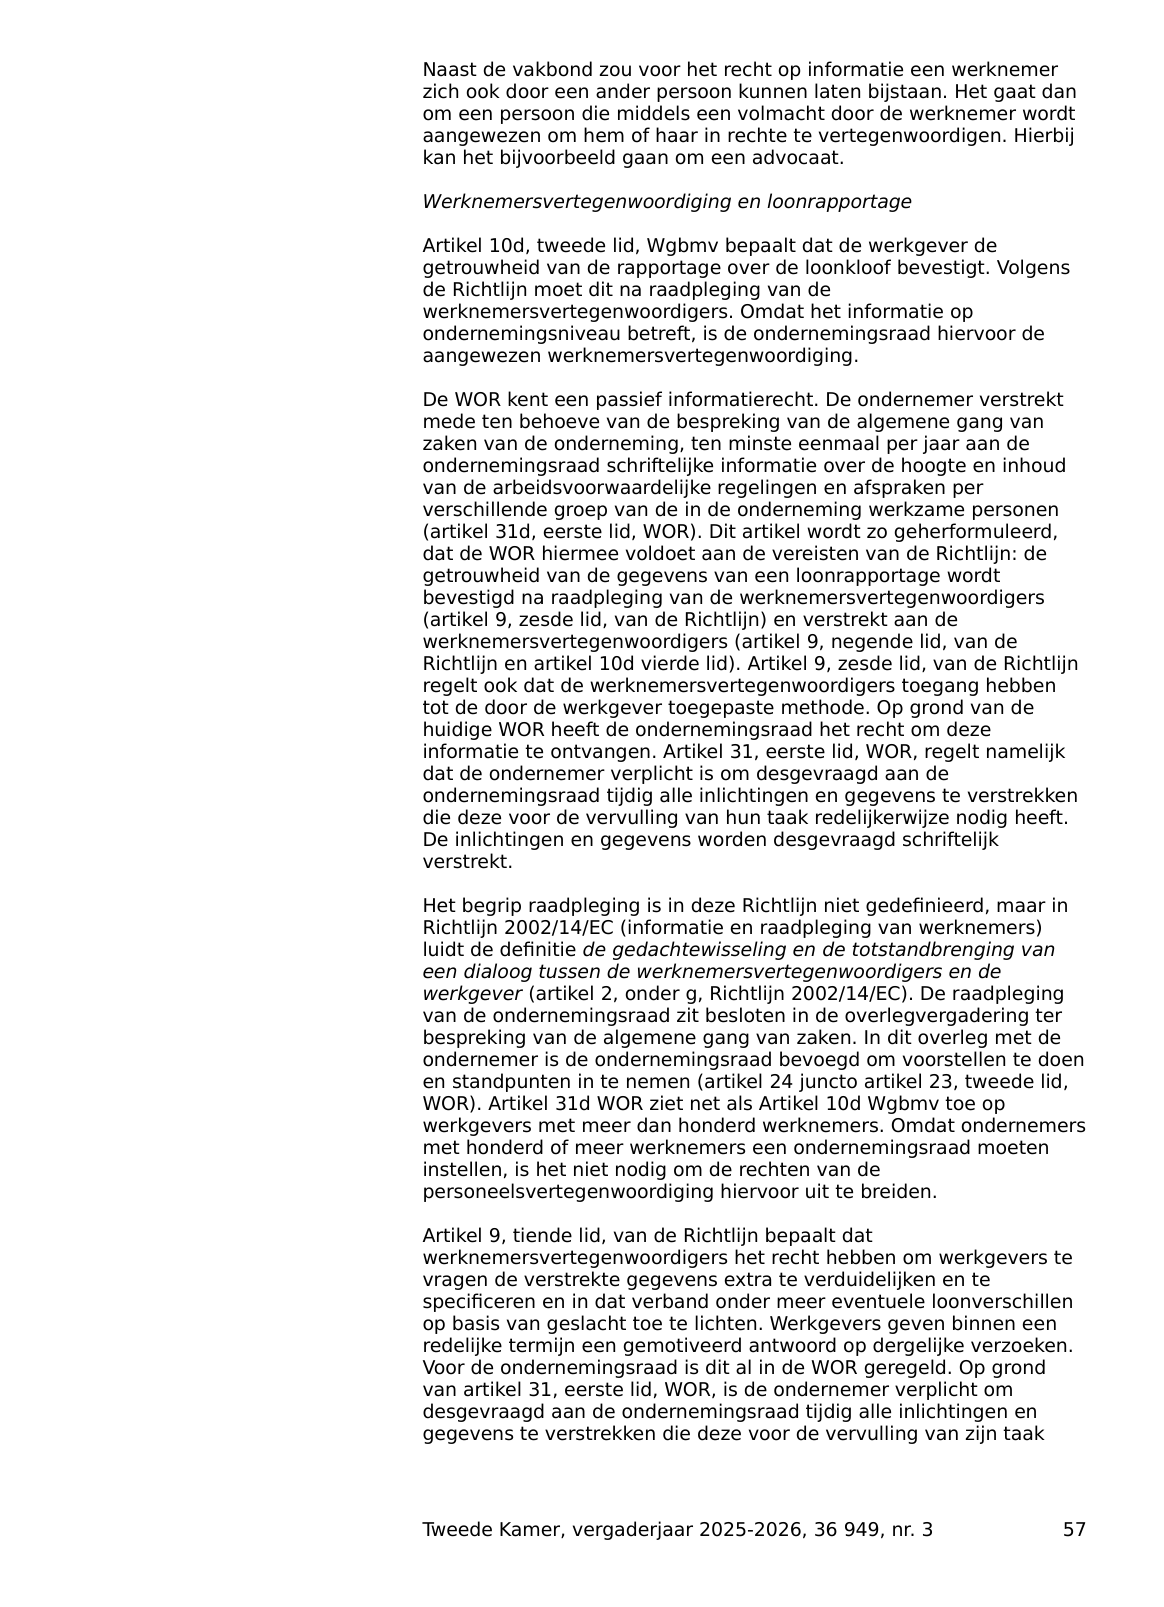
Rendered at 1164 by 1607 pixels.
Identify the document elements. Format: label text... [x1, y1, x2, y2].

text Naast de vakbond zou voor het recht op informatie een werknemer zich ook door een ander persoon kunnen laten bijstaan. Het gaat dan om een persoon die middels een volmacht door de werknemer wordt aangewezen om hem of haar in rechte te vertegenwoordigen. Hierbij kan het bijvoorbeeld gaan om een advocaat. [422, 59, 1087, 169]
text Het begrip raadpleging is in deze Richtlijn niet gedefinieerd, maar in Richtlijn 2002/14/EC (informatie en raadpleging van werknemers) luidt de definitie de gedachtewisseling en de totstandbrenging van een dialoog tussen de werknemersvertegenwoordigers en de werkgever (artikel 2, onder g, Richtlijn 2002/14/EC). De raadpleging van de ondernemingsraad zit besloten in de overlegvergadering ter bespreking van de algemene gang van zaken. In dit overleg met de ondernemer is de ondernemingsraad bevoegd om voorstellen te doen en standpunten in te nemen (artikel 24 juncto artikel 23, tweede lid, WOR). Artikel 31d WOR ziet net als Artikel 10d Wgbmv toe op werkgevers met meer dan honderd werknemers. Omdat ondernemers met honderd of meer werknemers een ondernemingsraad moeten instellen, is het niet nodig om de rechten van de personeelsvertegenwoordiging hiervoor uit te breiden. [422, 895, 1087, 1203]
text De WOR kent een passief informatierecht. De ondernemer verstrekt mede ten behoeve van de bespreking van de algemene gang van zaken van de onderneming, ten minste eenmaal per jaar aan de ondernemingsraad schriftelijke informatie over de hoogte en inhoud van de arbeidsvoorwaardelijke regelingen en afspraken per verschillende groep van de in de onderneming werkzame personen (artikel 31d, eerste lid, WOR). Dit artikel wordt zo geherformuleerd, dat de WOR hiermee voldoet aan de vereisten van de Richtlijn: de getrouwheid van de gegevens van een loonrapportage wordt bevestigd na raadpleging van de werknemersvertegenwoordigers (artikel 9, zesde lid, van de Richtlijn) en verstrekt aan de werknemersvertegenwoordigers (artikel 9, negende lid, van de Richtlijn en artikel 10d vierde lid). Artikel 9, zesde lid, van de Richtlijn regelt ook dat de werknemersvertegenwoordigers toegang hebben tot de door de werkgever toegepaste methode. Op grond van de huidige WOR heeft de ondernemingsraad het recht om deze informatie te ontvangen. Artikel 31, eerste lid, WOR, regelt namelijk dat de ondernemer verplicht is om desgevraagd aan de ondernemingsraad tijdig alle inlichtingen en gegevens te verstrekken die deze voor de vervulling van hun taak redelijkerwijze nodig heeft. De inlichtingen en gegevens worden desgevraagd schriftelijk verstrekt. [422, 389, 1087, 873]
text Artikel 9, tiende lid, van de Richtlijn bepaalt dat werknemersvertegenwoordigers het recht hebben om werkgevers te vragen de verstrekte gegevens extra te verduidelijken en te specificeren en in dat verband onder meer eventuele loonverschillen op basis van geslacht toe te lichten. Werkgevers geven binnen een redelijke termijn een gemotiveerd antwoord op dergelijke verzoeken. Voor de ondernemingsraad is dit al in de WOR geregeld. Op grond van artikel 31, eerste lid, WOR, is de ondernemer verplicht om desgevraagd aan de ondernemingsraad tijdig alle inlichtingen en gegevens te verstrekken die deze voor de vervulling van zijn taak [422, 1225, 1087, 1445]
text Artikel 10d, tweede lid, Wgbmv bepaalt dat de werkgever de getrouwheid van de rapportage over de loonkloof bevestigt. Volgens de Richtlijn moet dit na raadpleging van de werknemersvertegenwoordigers. Omdat het informatie op ondernemingsniveau betreft, is de ondernemingsraad hiervoor de aangewezen werknemersvertegenwoordiging. [422, 235, 1087, 367]
subtitle Werknemersvertegenwoordiging en loonrapportage [422, 191, 1087, 213]
